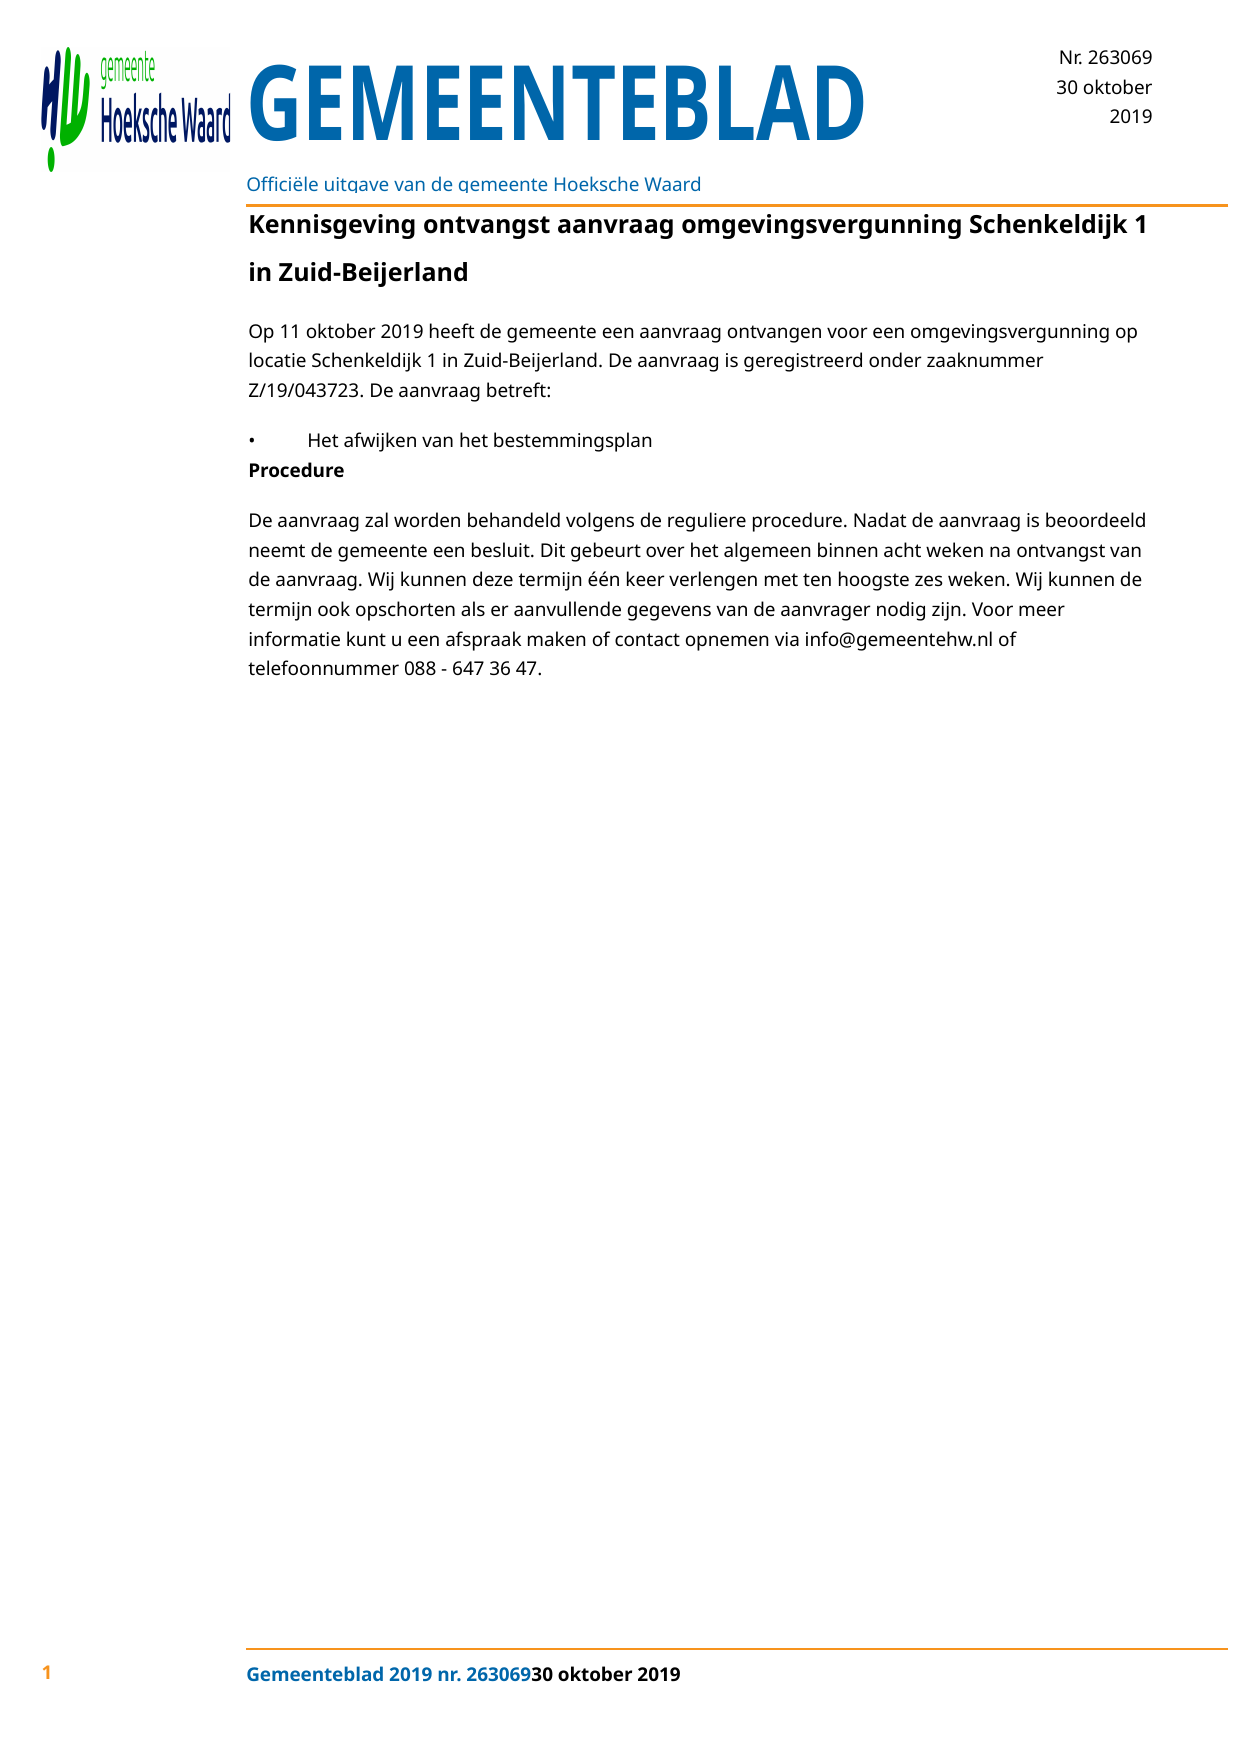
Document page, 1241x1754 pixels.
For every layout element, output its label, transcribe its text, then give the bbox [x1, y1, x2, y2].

text Procedure [248, 457, 1152, 483]
picture [41, 47, 231, 172]
text De aanvraag zal worden behandeld volgens de reguliere procedure. Nadat de aanvraag is beoordeeld neemt de gemeente een besluit. Dit gebeurt over het algemeen binnen acht weken na ontvangst van de aanvraag. Wij kunnen deze termijn één keer verlengen met ten hoogste zes weken. Wij kunnen de termijn ook opschorten als er aanvullende gegevens van de aanvrager nodig zijn. Voor meer informatie kunt u een afspraak maken of contact opnemen via info@gemeentehw.nl of telefoonnummer 088 - 647 36 47. [248, 507, 1152, 681]
text Op 11 oktober 2019 heeft de gemeente een aanvraag ontvangen voor een omgevingsvergunning op locatie Schenkeldijk 1 in Zuid-Beijerland. De aanvraag is geregistreerd onder zaaknummer Z/19/043723. De aanvraag betreft: [248, 318, 1152, 403]
text Kennisgeving ontvangst aanvraag omgevingsvergunning Schenkeldijk 1 in Zuid-Beijerland [248, 207, 1152, 288]
list Het afwijken van het bestemmingsplan [248, 427, 1152, 453]
